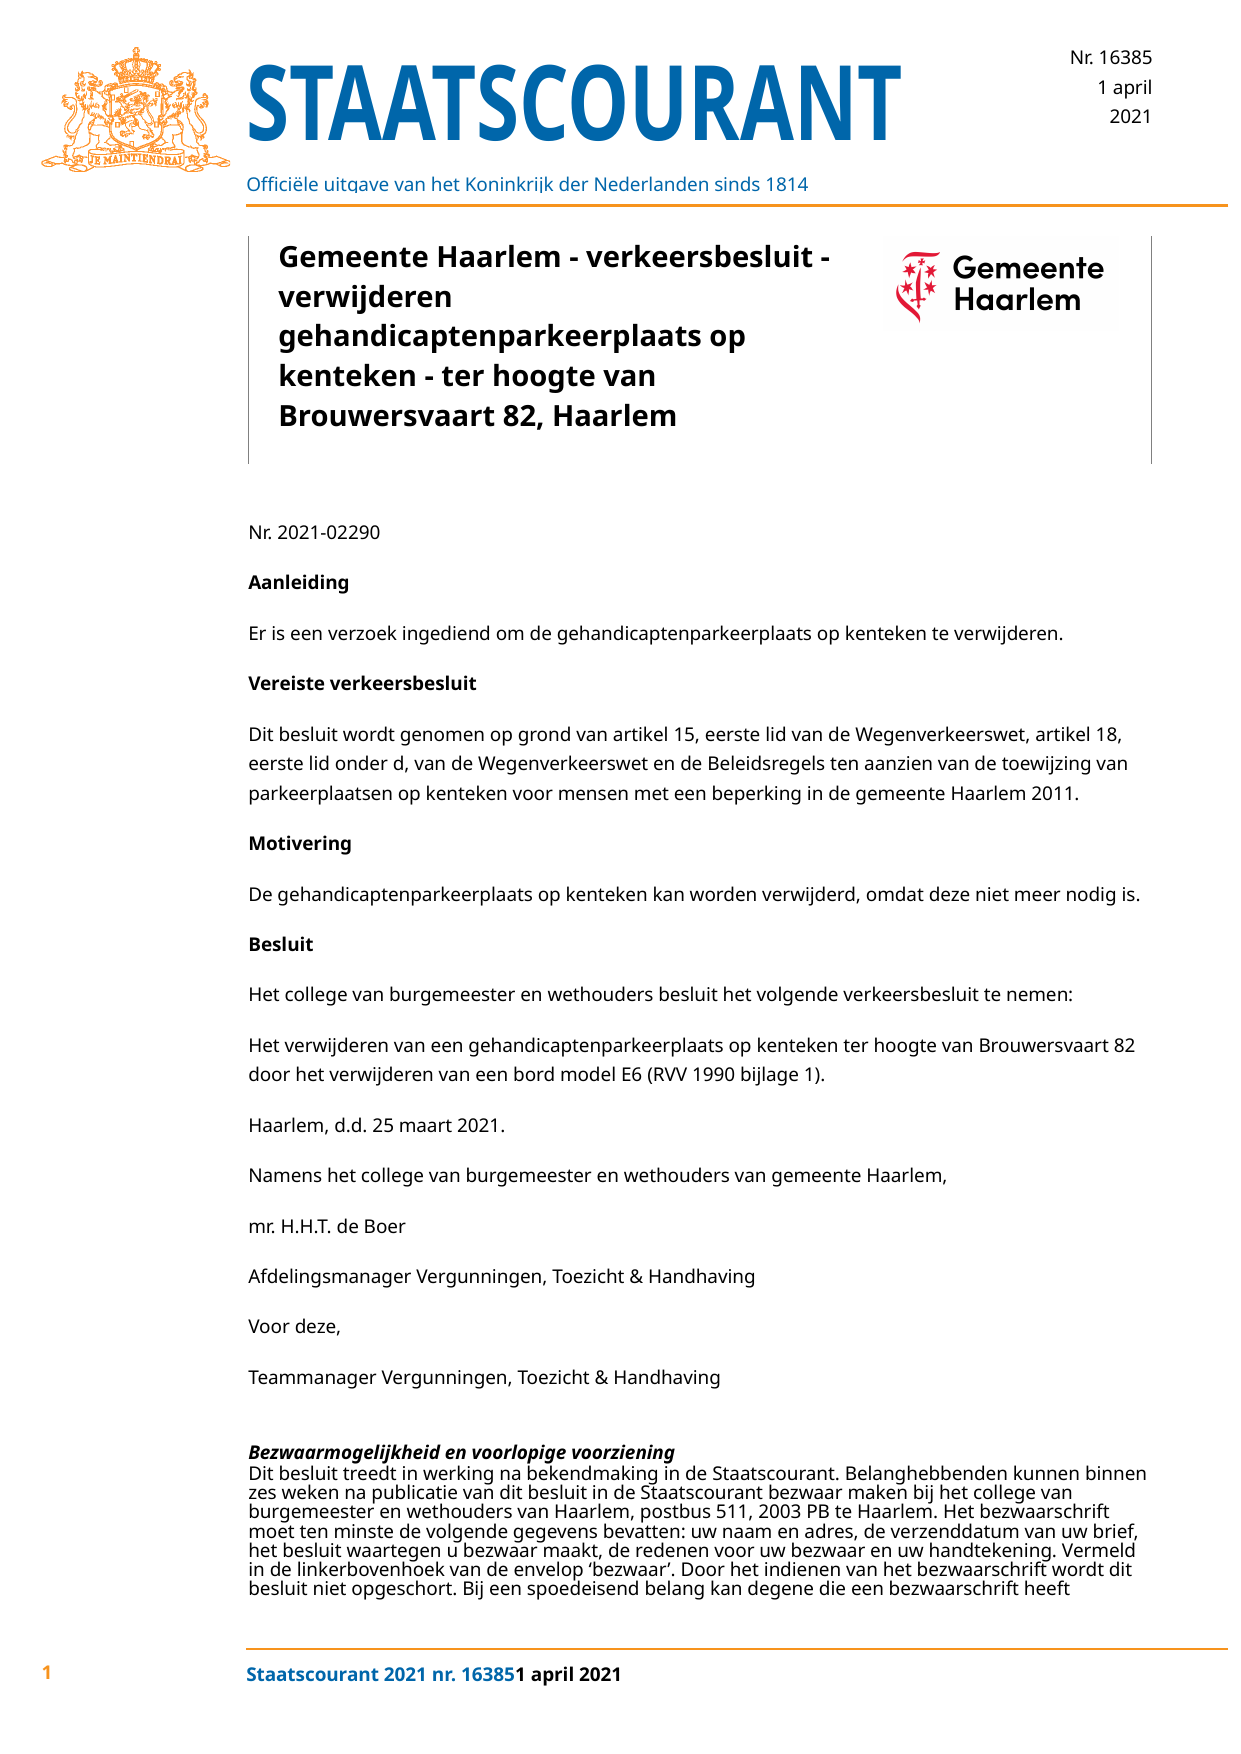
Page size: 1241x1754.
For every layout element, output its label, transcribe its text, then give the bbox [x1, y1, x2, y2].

text Motivering [248, 830, 1152, 856]
text Er is een verzoek ingediend om de gehandicaptenparkeerplaats op kenteken te verwijderen. [248, 620, 1152, 646]
text Het verwijderen van een gehandicaptenparkeerplaats op kenteken ter hoogte van Brouwersvaart 82 door het verwijderen van een bord model E6 (RVV 1990 bijlage 1). [248, 1032, 1152, 1087]
text Besluit [248, 931, 1152, 957]
table_header [850, 236, 1151, 464]
text Nr. 2021-02290 [248, 519, 1152, 545]
text Voor deze, [248, 1314, 1152, 1339]
text Aanleiding [248, 569, 1152, 595]
text Dit besluit treedt in werking na bekendmaking in de Staatscourant. Belanghebbenden kunnen binnen zes weken na publicatie van dit besluit in de Staatscourant bezwaar maken bij het college van burgemeester en wethouders van Haarlem, postbus 511, 2003 PB te Haarlem. Het bezwaarschrift moet ten minste de volgende gegevens bevatten: uw naam en adres, de verzenddatum van uw brief, het besluit waartegen u bezwaar maakt, de redenen voor uw bezwaar en uw handtekening. Vermeld in de linkerbovenhoek van de envelop ‘bezwaar’. Door het indienen van het bezwaarschrift wordt dit besluit niet opgeschort. Bij een spoedeisend belang kan degene die een bezwaarschrift heeft [248, 1465, 1152, 1600]
picture [41, 47, 231, 172]
text Teammanager Vergunningen, Toezicht & Handhaving [248, 1364, 1152, 1390]
table_header Gemeente Haarlem - verkeersbesluit - verwijderen gehandicaptenparkeerplaats op kenteken - ter hoogte van Brouwersvaart 82, Haarlem [249, 236, 850, 464]
text Namens het college van burgemeester en wethouders van gemeente Haarlem, [248, 1162, 1152, 1188]
text Haarlem, d.d. 25 maart 2021. [248, 1112, 1152, 1138]
text Vereiste verkeersbesluit [248, 670, 1152, 696]
text De gehandicaptenparkeerplaats op kenteken kan worden verwijderd, omdat deze niet meer nodig is. [248, 881, 1152, 906]
text Afdelingsmanager Vergunningen, Toezicht & Handhaving [248, 1263, 1152, 1289]
text Het college van burgemeester en wethouders besluit het volgende verkeersbesluit te nemen: [248, 982, 1152, 1007]
text Dit besluit wordt genomen op grond van artikel 15, eerste lid van de Wegenverkeerswet, artikel 18, eerste lid onder d, van de Wegenverkeerswet en de Beleidsregels ten aanzien van de toewijzing van parkeerplaatsen op kenteken voor mensen met een beperking in de gemeente Haarlem 2011. [248, 721, 1152, 806]
text mr. H.H.T. de Boer [248, 1213, 1152, 1238]
text Bezwaarmogelijkheid en voorlopige voorziening [248, 1439, 1152, 1465]
picture [882, 236, 1119, 331]
